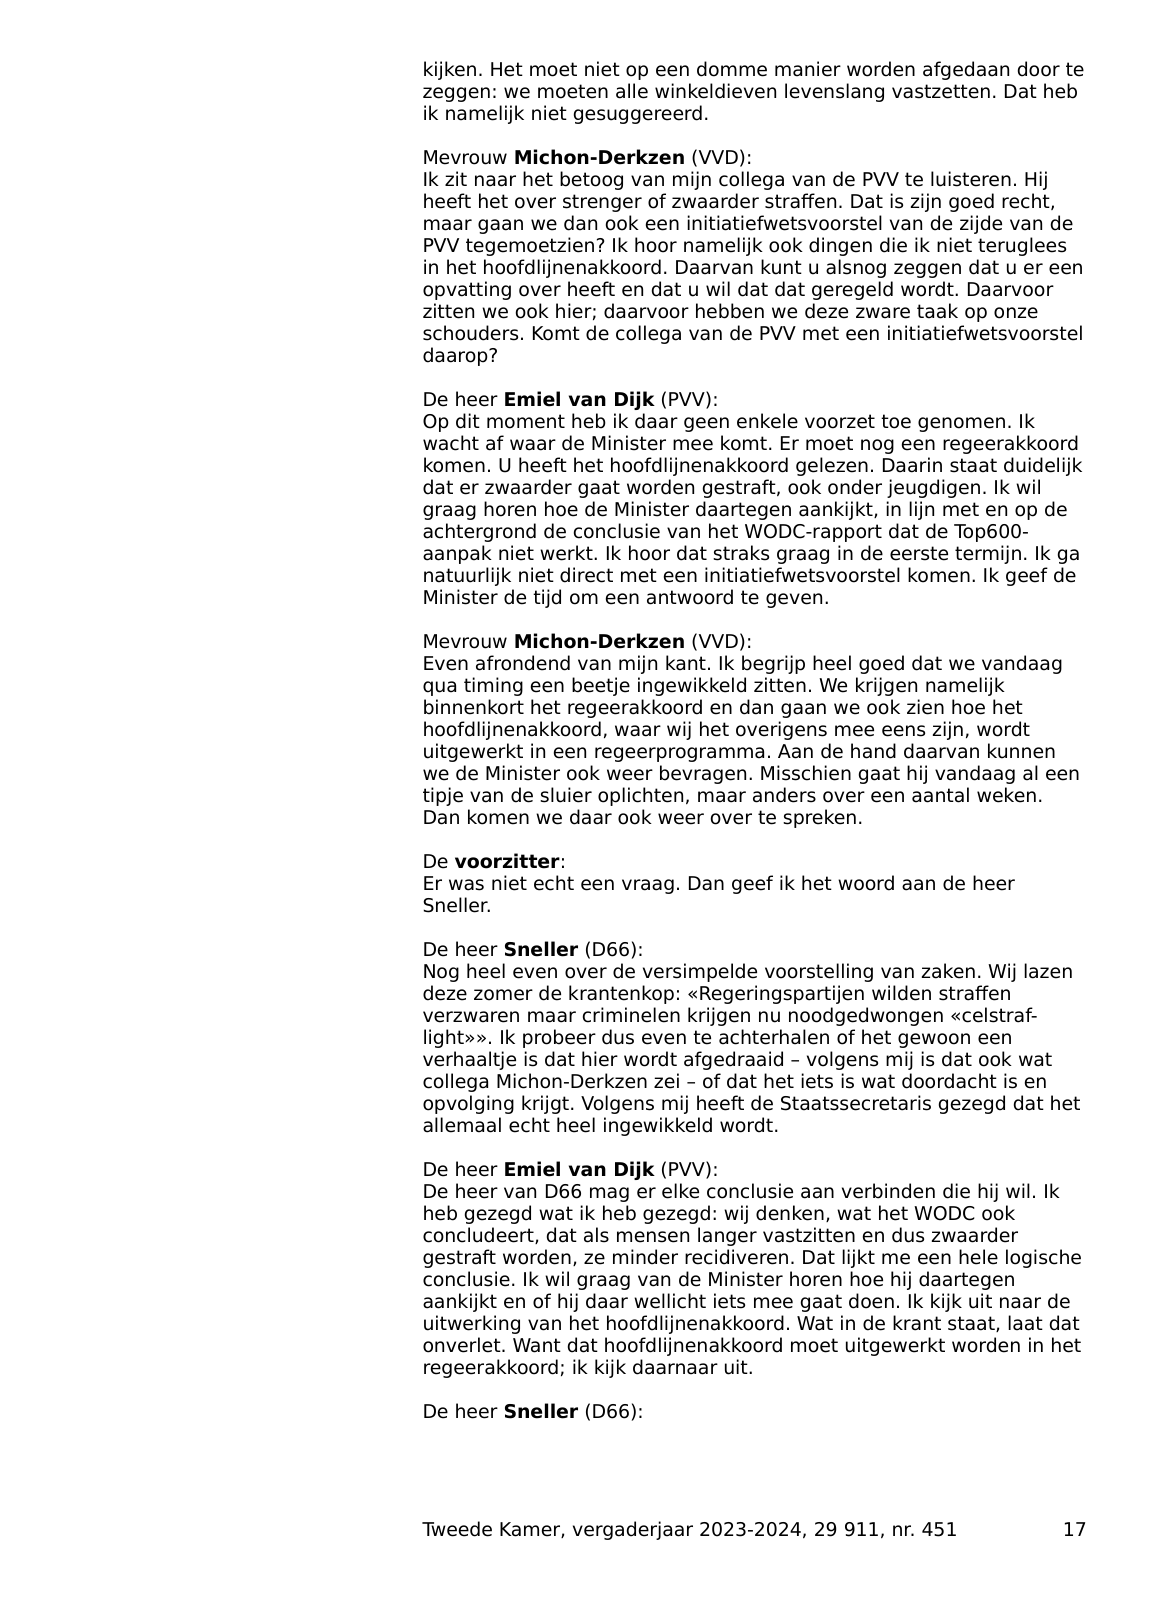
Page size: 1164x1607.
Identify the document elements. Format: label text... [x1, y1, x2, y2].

text Nog heel even over de versimpelde voorstelling van zaken. Wij lazen deze zomer de krantenkop: «Regeringspartijen wilden straffen verzwaren maar criminelen krijgen nu noodgedwongen «celstraf-light»». Ik probeer dus even te achterhalen of het gewoon een verhaaltje is dat hier wordt afgedraaid – volgens mij is dat ook wat collega Michon-Derkzen zei – of dat het iets is wat doordacht is en opvolging krijgt. Volgens mij heeft de Staatssecretaris gezegd dat het allemaal echt heel ingewikkeld wordt. [422, 961, 1087, 1137]
text De heer Sneller (D66): [422, 939, 1087, 961]
text kijken. Het moet niet op een domme manier worden afgedaan door te zeggen: we moeten alle winkeldieven levenslang vastzetten. Dat heb ik namelijk niet gesuggereerd. [422, 59, 1087, 125]
text De voorzitter: [422, 851, 1087, 873]
text De heer Emiel van Dijk (PVV): [422, 389, 1087, 411]
text Ik zit naar het betoog van mijn collega van de PVV te luisteren. Hij heeft het over strenger of zwaarder straffen. Dat is zijn goed recht, maar gaan we dan ook een initiatiefwetsvoorstel van de zijde van de PVV tegemoetzien? Ik hoor namelijk ook dingen die ik niet teruglees in het hoofdlijnenakkoord. Daarvan kunt u alsnog zeggen dat u er een opvatting over heeft en dat u wil dat dat geregeld wordt. Daarvoor zitten we ook hier; daarvoor hebben we deze zware taak op onze schouders. Komt de collega van de PVV met een initiatiefwetsvoorstel daarop? [422, 169, 1087, 367]
text Op dit moment heb ik daar geen enkele voorzet toe genomen. Ik wacht af waar de Minister mee komt. Er moet nog een regeerakkoord komen. U heeft het hoofdlijnenakkoord gelezen. Daarin staat duidelijk dat er zwaarder gaat worden gestraft, ook onder jeugdigen. Ik wil graag horen hoe de Minister daartegen aankijkt, in lijn met en op de achtergrond de conclusie van het WODC-rapport dat de Top600-aanpak niet werkt. Ik hoor dat straks graag in de eerste termijn. Ik ga natuurlijk niet direct met een initiatiefwetsvoorstel komen. Ik geef de Minister de tijd om een antwoord te geven. [422, 411, 1087, 609]
text Mevrouw Michon-Derkzen (VVD): [422, 631, 1087, 653]
text De heer Emiel van Dijk (PVV): [422, 1159, 1087, 1181]
text Mevrouw Michon-Derkzen (VVD): [422, 147, 1087, 169]
text De heer Sneller (D66): [422, 1401, 1087, 1423]
text De heer van D66 mag er elke conclusie aan verbinden die hij wil. Ik heb gezegd wat ik heb gezegd: wij denken, wat het WODC ook concludeert, dat als mensen langer vastzitten en dus zwaarder gestraft worden, ze minder recidiveren. Dat lijkt me een hele logische conclusie. Ik wil graag van de Minister horen hoe hij daartegen aankijkt en of hij daar wellicht iets mee gaat doen. Ik kijk uit naar de uitwerking van het hoofdlijnenakkoord. Wat in de krant staat, laat dat onverlet. Want dat hoofdlijnenakkoord moet uitgewerkt worden in het regeerakkoord; ik kijk daarnaar uit. [422, 1181, 1087, 1379]
text Even afrondend van mijn kant. Ik begrijp heel goed dat we vandaag qua timing een beetje ingewikkeld zitten. We krijgen namelijk binnenkort het regeerakkoord en dan gaan we ook zien hoe het hoofdlijnenakkoord, waar wij het overigens mee eens zijn, wordt uitgewerkt in een regeerprogramma. Aan de hand daarvan kunnen we de Minister ook weer bevragen. Misschien gaat hij vandaag al een tipje van de sluier oplichten, maar anders over een aantal weken. Dan komen we daar ook weer over te spreken. [422, 653, 1087, 829]
text Er was niet echt een vraag. Dan geef ik het woord aan de heer Sneller. [422, 873, 1087, 917]
